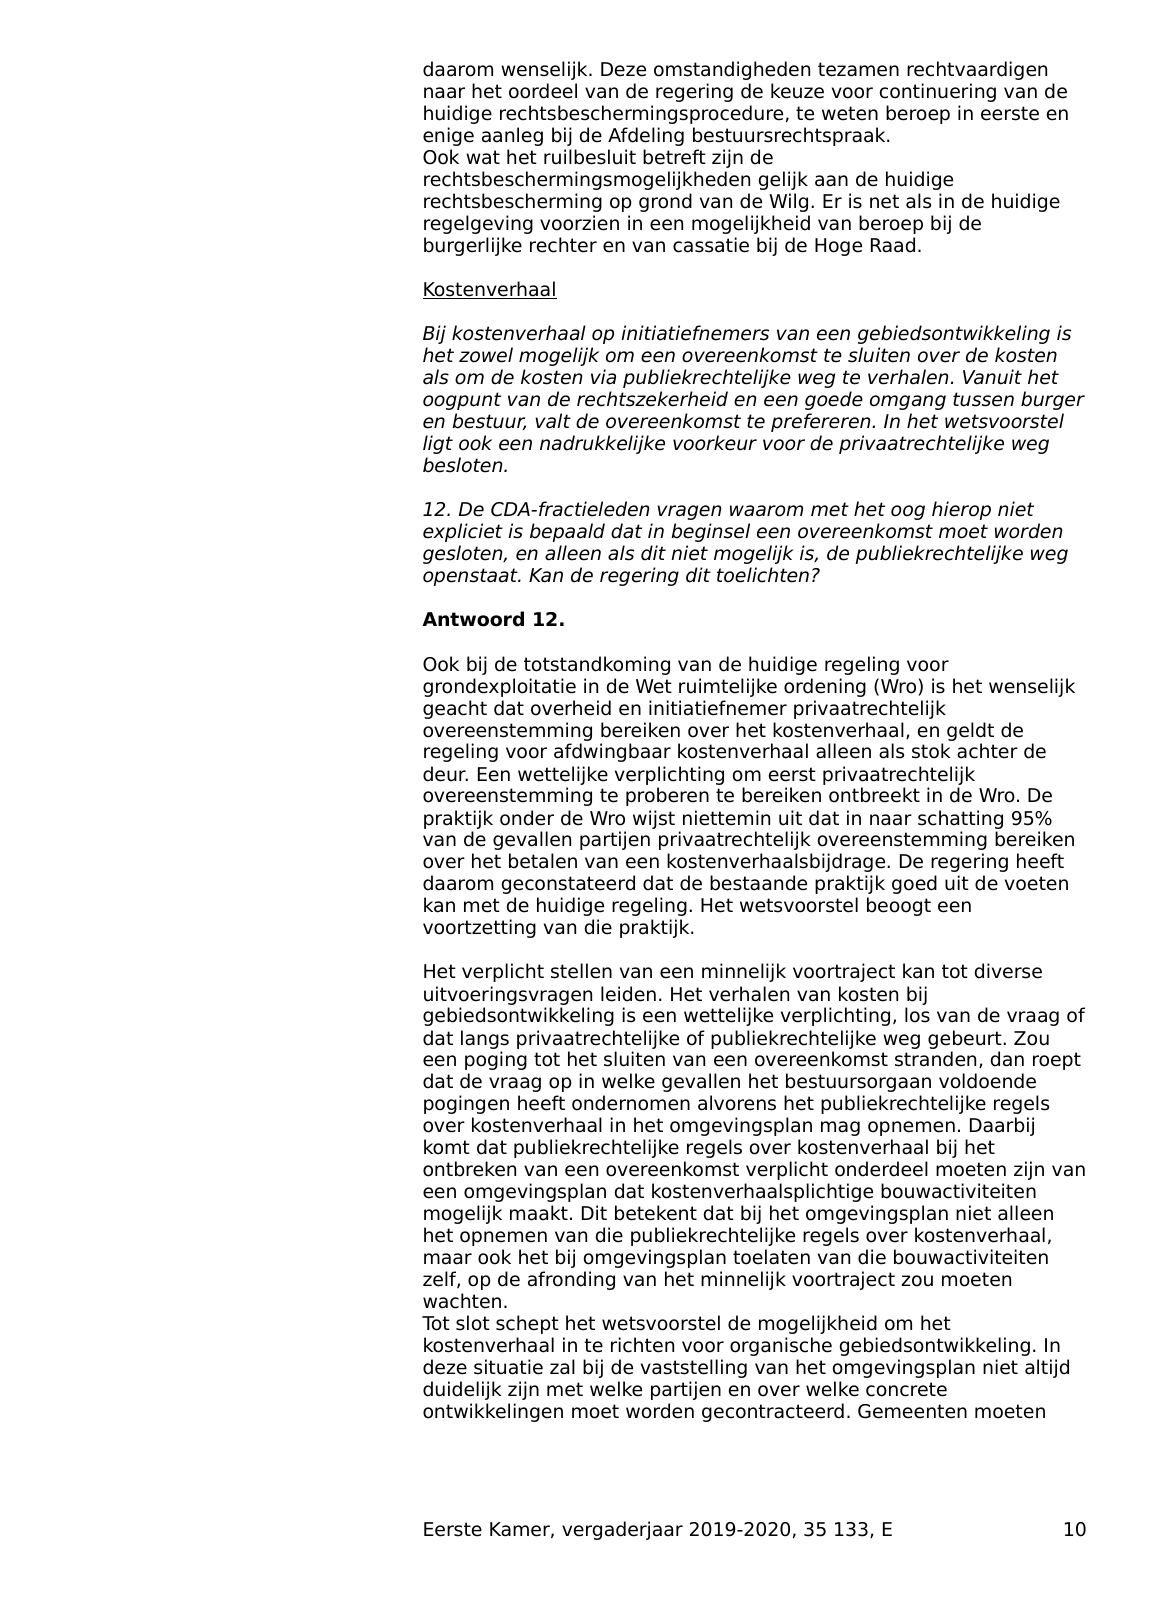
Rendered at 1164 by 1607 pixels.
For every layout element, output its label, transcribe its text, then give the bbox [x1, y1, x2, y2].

text Tot slot schept het wetsvoorstel de mogelijkheid om het kostenverhaal in te richten voor organische gebiedsontwikkeling. In deze situatie zal bij de vaststelling van het omgevingsplan niet altijd duidelijk zijn met welke partijen en over welke concrete ontwikkelingen moet worden gecontracteerd. Gemeenten moeten [422, 1313, 1087, 1423]
text Het verplicht stellen van een minnelijk voortraject kan tot diverse uitvoeringsvragen leiden. Het verhalen van kosten bij gebiedsontwikkeling is een wettelijke verplichting, los van de vraag of dat langs privaatrechtelijke of publiekrechtelijke weg gebeurt. Zou een poging tot het sluiten van een overeenkomst stranden, dan roept dat de vraag op in welke gevallen het bestuursorgaan voldoende pogingen heeft ondernomen alvorens het publiekrechtelijke regels over kostenverhaal in het omgevingsplan mag opnemen. Daarbij komt dat publiekrechtelijke regels over kostenverhaal bij het ontbreken van een overeenkomst verplicht onderdeel moeten zijn van een omgevingsplan dat kostenverhaalsplichtige bouwactiviteiten mogelijk maakt. Dit betekent dat bij het omgevingsplan niet alleen het opnemen van die publiekrechtelijke regels over kostenverhaal, maar ook het bij omgevingsplan toelaten van die bouwactiviteiten zelf, op de afronding van het minnelijk voortraject zou moeten wachten. [422, 961, 1087, 1313]
text Bij kostenverhaal op initiatiefnemers van een gebiedsontwikkeling is het zowel mogelijk om een overeenkomst te sluiten over de kosten als om de kosten via publiekrechtelijke weg te verhalen. Vanuit het oogpunt van de rechtszekerheid en een goede omgang tussen burger en bestuur, valt de overeenkomst te prefereren. In het wetsvoorstel ligt ook een nadrukkelijke voorkeur voor de privaatrechtelijke weg besloten. [422, 323, 1087, 477]
subtitle Antwoord 12. [422, 609, 1087, 631]
text daarom wenselijk. Deze omstandigheden tezamen rechtvaardigen naar het oordeel van de regering de keuze voor continuering van de huidige rechtsbeschermingsprocedure, te weten beroep in eerste en enige aanleg bij de Afdeling bestuursrechtspraak. [422, 59, 1087, 147]
text 12. De CDA-fractieleden vragen waarom met het oog hierop niet expliciet is bepaald dat in beginsel een overeenkomst moet worden gesloten, en alleen als dit niet mogelijk is, de publiekrechtelijke weg openstaat. Kan de regering dit toelichten? [422, 499, 1087, 587]
text Ook wat het ruilbesluit betreft zijn de rechtsbeschermingsmogelijkheden gelijk aan de huidige rechtsbescherming op grond van de Wilg. Er is net als in de huidige regelgeving voorzien in een mogelijkheid van beroep bij de burgerlijke rechter en van cassatie bij de Hoge Raad. [422, 147, 1087, 257]
text Ook bij de totstandkoming van de huidige regeling voor grondexploitatie in de Wet ruimtelijke ordening (Wro) is het wenselijk geacht dat overheid en initiatiefnemer privaatrechtelijk overeenstemming bereiken over het kostenverhaal, en geldt de regeling voor afdwingbaar kostenverhaal alleen als stok achter de deur. Een wettelijke verplichting om eerst privaatrechtelijk overeenstemming te proberen te bereiken ontbreekt in de Wro. De praktijk onder de Wro wijst niettemin uit dat in naar schatting 95% van de gevallen partijen privaatrechtelijk overeenstemming bereiken over het betalen van een kostenverhaalsbijdrage. De regering heeft daarom geconstateerd dat de bestaande praktijk goed uit de voeten kan met de huidige regeling. Het wetsvoorstel beoogt een voortzetting van die praktijk. [422, 653, 1087, 939]
subtitle Kostenverhaal [422, 279, 1087, 301]
